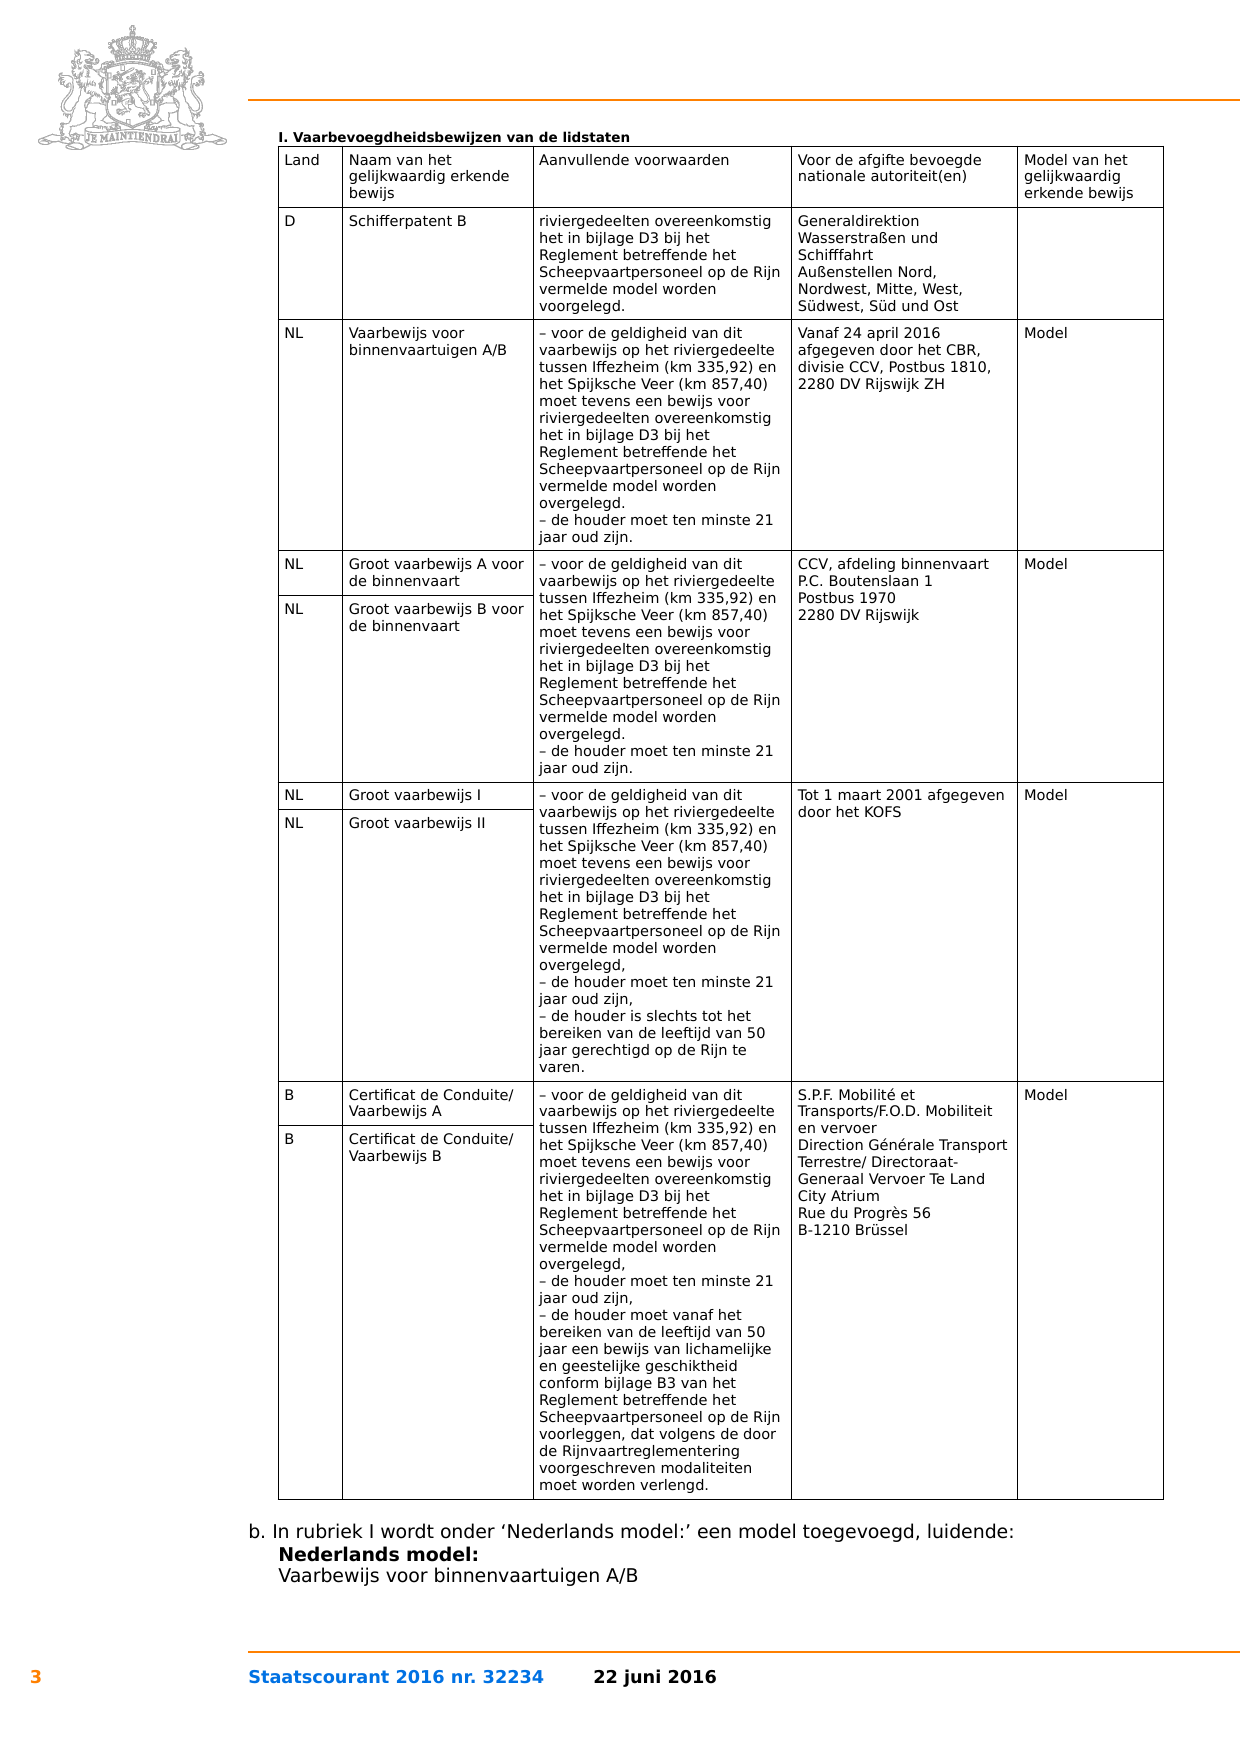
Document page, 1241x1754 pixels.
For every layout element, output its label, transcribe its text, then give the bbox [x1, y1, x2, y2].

table_cell Model van het gelijkwaardig erkende bewijs [1018, 147, 1163, 207]
table_cell Model [1018, 320, 1163, 550]
table_cell Groot vaarbewijs A voor de binnenvaart [343, 551, 533, 595]
table_cell [1018, 208, 1163, 319]
table_cell NL [279, 320, 342, 550]
table_cell NL [279, 783, 342, 809]
table_cell Model [1018, 1082, 1163, 1498]
table_cell Voor de afgifte bevoegde nationale autoriteit(en) [792, 147, 1017, 207]
table_cell riviergedeelten overeenkomstig het in bijlage D3 bij het Reglement betreffende het Scheepvaartpersoneel op de Rijn vermelde model worden voorgelegd. [534, 208, 791, 319]
table_cell – voor de geldigheid van dit vaarbewijs op het riviergedeelte tussen Iffezheim (km 335,92) en het Spijksche Veer (km 857,40) moet tevens een bewijs voor riviergedeelten overeenkomstig het in bijlage D3 bij het Reglement betreffende het Scheepvaartpersoneel op de Rijn vermelde model worden overgelegd. – de houder moet ten minste 21 jaar oud zijn. [534, 320, 791, 550]
table_cell B [279, 1082, 342, 1125]
table_cell Schifferpatent B [343, 208, 533, 319]
table_cell D [279, 208, 342, 319]
table_cell B [279, 1126, 342, 1498]
table_cell S.P.F. Mobilité et Transports/F.O.D. Mobiliteit en vervoer Direction Générale Transport Terrestre/ Directoraat- Generaal Vervoer Te Land City Atrium Rue du Progrès 56 B-1210 Brüssel [792, 1082, 1017, 1498]
table_cell Groot vaarbewijs II [343, 810, 533, 1081]
table_cell Groot vaarbewijs I [343, 783, 533, 809]
text Vaarbewijs voor binnenvaartuigen A/B [278, 1565, 1163, 1587]
text Nederlands model: [278, 1543, 1163, 1565]
table_cell Certificat de Conduite/ Vaarbewijs B [343, 1126, 533, 1498]
table_cell – voor de geldigheid van dit vaarbewijs op het riviergedeelte tussen Iffezheim (km 335,92) en het Spijksche Veer (km 857,40) moet tevens een bewijs voor riviergedeelten overeenkomstig het in bijlage D3 bij het Reglement betreffende het Scheepvaartpersoneel op de Rijn vermelde model worden overgelegd, – de houder moet ten minste 21 jaar oud zijn, – de houder moet vanaf het bereiken van de leeftijd van 50 jaar een bewijs van lichamelijke en geestelijke geschiktheid conform bijlage B3 van het Reglement betreffende het Scheepvaartpersoneel op de Rijn voorleggen, dat volgens de door de Rijnvaartreglementering voorgeschreven modaliteiten moet worden verlengd. [534, 1082, 791, 1498]
picture [38, 25, 227, 150]
table_cell Aanvullende voorwaarden [534, 147, 791, 207]
table_cell NL [279, 810, 342, 1081]
table_cell CCV, afdeling binnenvaart P.C. Boutenslaan 1 Postbus 1970 2280 DV Rijswijk [792, 551, 1017, 782]
table_header I. Vaarbevoegdheidsbewijzen van de lidstaten [278, 130, 1163, 146]
table_cell Generaldirektion Wasserstraßen und Schifffahrt Außenstellen Nord, Nordwest, Mitte, West, Südwest, Süd und Ost [792, 208, 1017, 319]
table_cell Vanaf 24 april 2016 afgegeven door het CBR, divisie CCV, Postbus 1810, 2280 DV Rijswijk ZH [792, 320, 1017, 550]
table_cell Groot vaarbewijs B voor de binnenvaart [343, 596, 533, 782]
table_cell Naam van het gelijkwaardig erkende bewijs [343, 147, 533, 207]
table_cell Vaarbewijs voor binnenvaartuigen A/B [343, 320, 533, 550]
table_cell Model [1018, 551, 1163, 782]
table_cell NL [279, 551, 342, 595]
table_cell Certificat de Conduite/ Vaarbewijs A [343, 1082, 533, 1125]
text b. In rubriek I wordt onder ‘Nederlands model:’ een model toegevoegd, luidende: [248, 1521, 1163, 1543]
table_cell Tot 1 maart 2001 afgegeven door het KOFS [792, 783, 1017, 1081]
table_cell – voor de geldigheid van dit vaarbewijs op het riviergedeelte tussen Iffezheim (km 335,92) en het Spijksche Veer (km 857,40) moet tevens een bewijs voor riviergedeelten overeenkomstig het in bijlage D3 bij het Reglement betreffende het Scheepvaartpersoneel op de Rijn vermelde model worden overgelegd, – de houder moet ten minste 21 jaar oud zijn, – de houder is slechts tot het bereiken van de leeftijd van 50 jaar gerechtigd op de Rijn te varen. [534, 783, 791, 1081]
table_cell Model [1018, 783, 1163, 1081]
table_cell Land [279, 147, 342, 207]
table_cell NL [279, 596, 342, 782]
table_cell – voor de geldigheid van dit vaarbewijs op het riviergedeelte tussen Iffezheim (km 335,92) en het Spijksche Veer (km 857,40) moet tevens een bewijs voor riviergedeelten overeenkomstig het in bijlage D3 bij het Reglement betreffende het Scheepvaartpersoneel op de Rijn vermelde model worden overgelegd. – de houder moet ten minste 21 jaar oud zijn. [534, 551, 791, 782]
